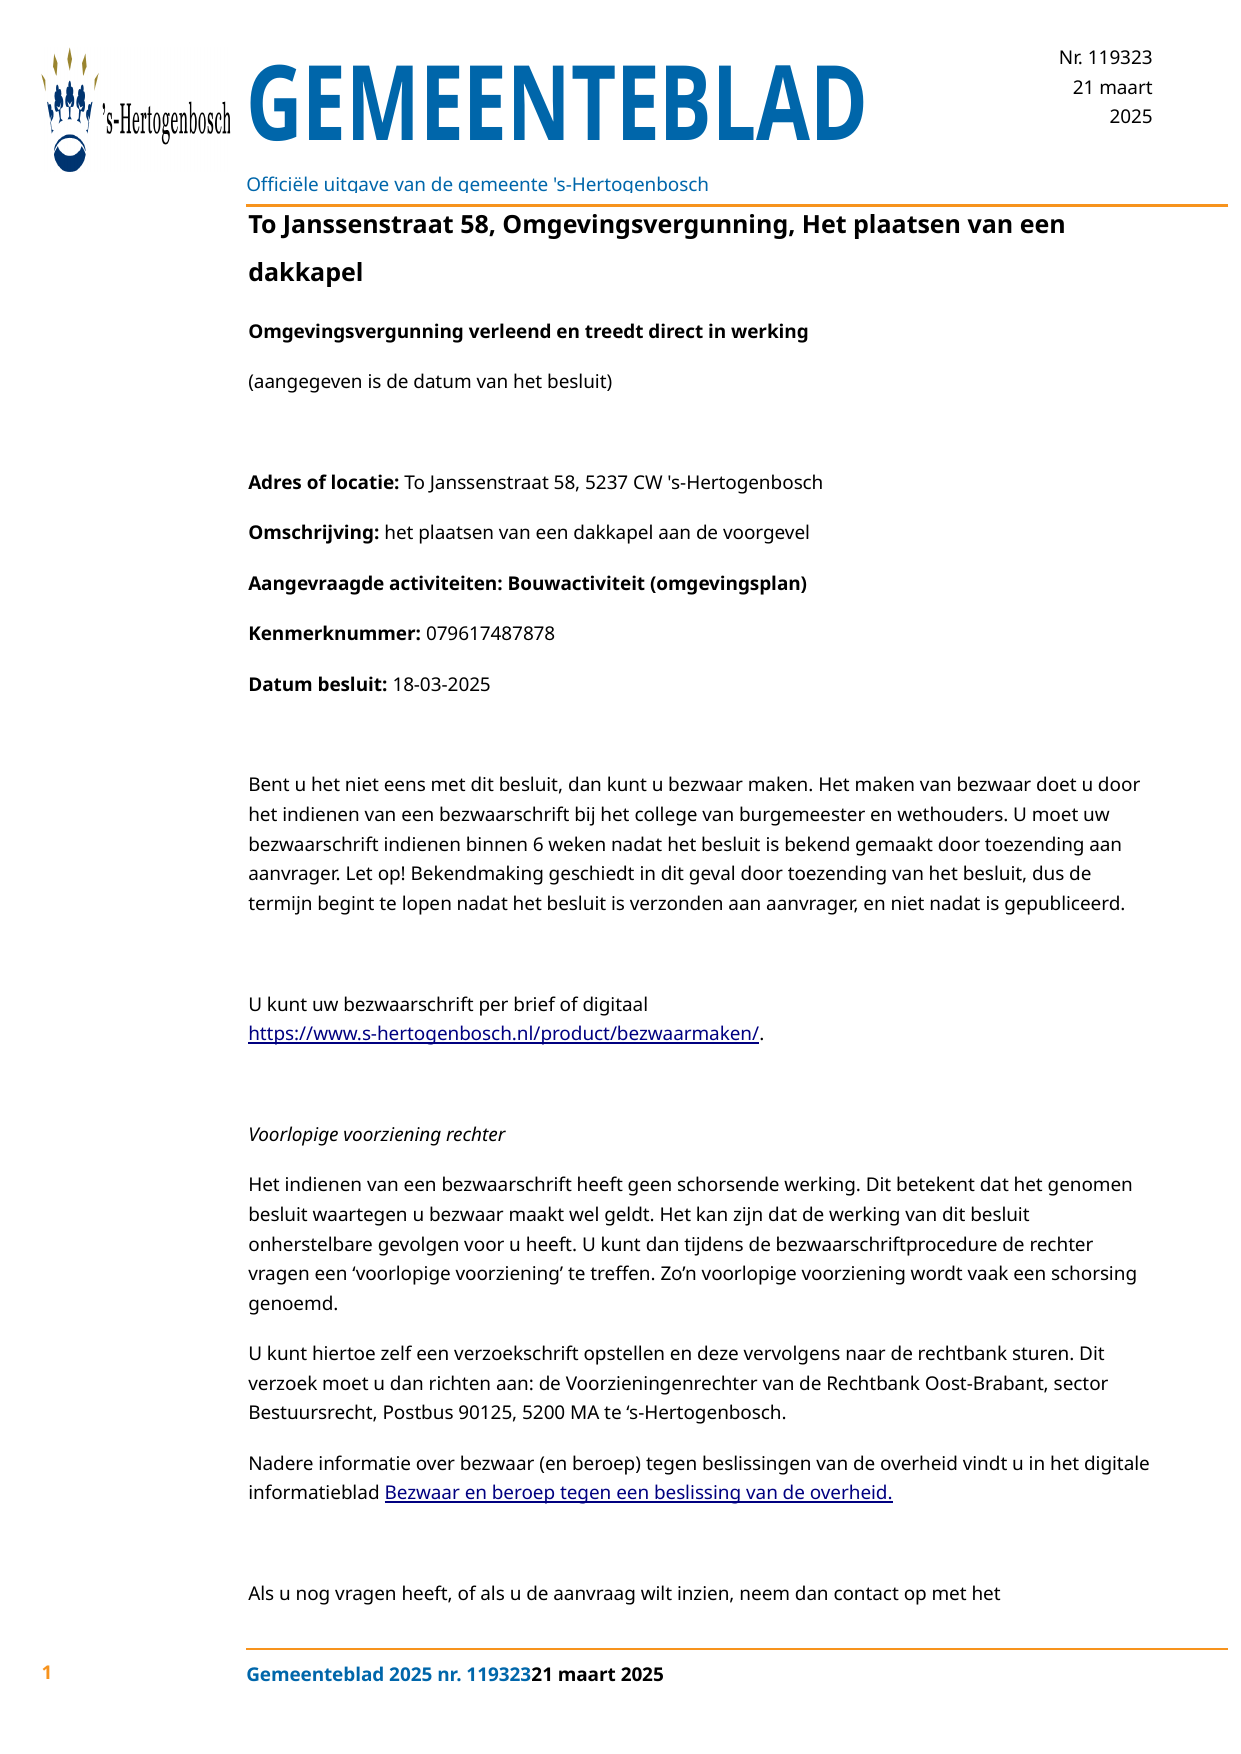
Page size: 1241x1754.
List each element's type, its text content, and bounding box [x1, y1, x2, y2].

text Aangevraagde activiteiten: Bouwactiviteit (omgevingsplan) [248, 570, 1152, 596]
text Als u nog vragen heeft, of als u de aanvraag wilt inzien, neem dan contact op met het [248, 1580, 1152, 1606]
text Omschrijving: het plaatsen van een dakkapel aan de voorgevel [248, 519, 1152, 545]
text Kenmerknummer: 079617487878 [248, 620, 1152, 646]
text (aangegeven is de datum van het besluit) [248, 368, 1152, 394]
text Nadere informatie over bezwaar (en beroep) tegen beslissingen van de overheid vindt u in het digitale informatieblad Bezwaar en beroep tegen een beslissing van de overheid. [248, 1450, 1152, 1505]
text Bent u het niet eens met dit besluit, dan kunt u bezwaar maken. Het maken van bezwaar doet u door het indienen van een bezwaarschrift bij het college van burgemeester en wethouders. U moet uw bezwaarschrift indienen binnen 6 weken nadat het besluit is bekend gemaakt door toezending aan aanvrager. Let op! Bekendmaking geschiedt in dit geval door toezending van het besluit, dus de termijn begint te lopen nadat het besluit is verzonden aan aanvrager, en niet nadat is gepubliceerd. [248, 772, 1152, 916]
picture [41, 47, 231, 172]
text U kunt uw bezwaarschrift per brief of digitaal https://www.s-hertogenbosch.nl/product/bezwaarmaken/. [248, 991, 1152, 1046]
text Het indienen van een bezwaarschrift heeft geen schorsende werking. Dit betekent dat het genomen besluit waartegen u bezwaar maakt wel geldt. Het kan zijn dat de werking van dit besluit onherstelbare gevolgen voor u heeft. U kunt dan tijdens de bezwaarschriftprocedure de rechter vragen een ‘voorlopige voorziening’ te treffen. Zo’n voorlopige voorziening wordt vaak een schorsing genoemd. [248, 1172, 1152, 1316]
text Voorlopige voorziening rechter [248, 1121, 1152, 1147]
text Datum besluit: 18-03-2025 [248, 671, 1152, 697]
text Omgevingsvergunning verleend en treedt direct in werking [248, 318, 1152, 344]
text U kunt hiertoe zelf een verzoekschrift opstellen en deze vervolgens naar de rechtbank sturen. Dit verzoek moet u dan richten aan: de Voorzieningenrechter van de Rechtbank Oost-Brabant, sector Bestuursrecht, Postbus 90125, 5200 MA te ‘s-Hertogenbosch. [248, 1340, 1152, 1425]
text Adres of locatie: To Janssenstraat 58, 5237 CW 's-Hertogenbosch [248, 469, 1152, 495]
text To Janssenstraat 58, Omgevingsvergunning, Het plaatsen van een dakkapel [248, 207, 1152, 288]
